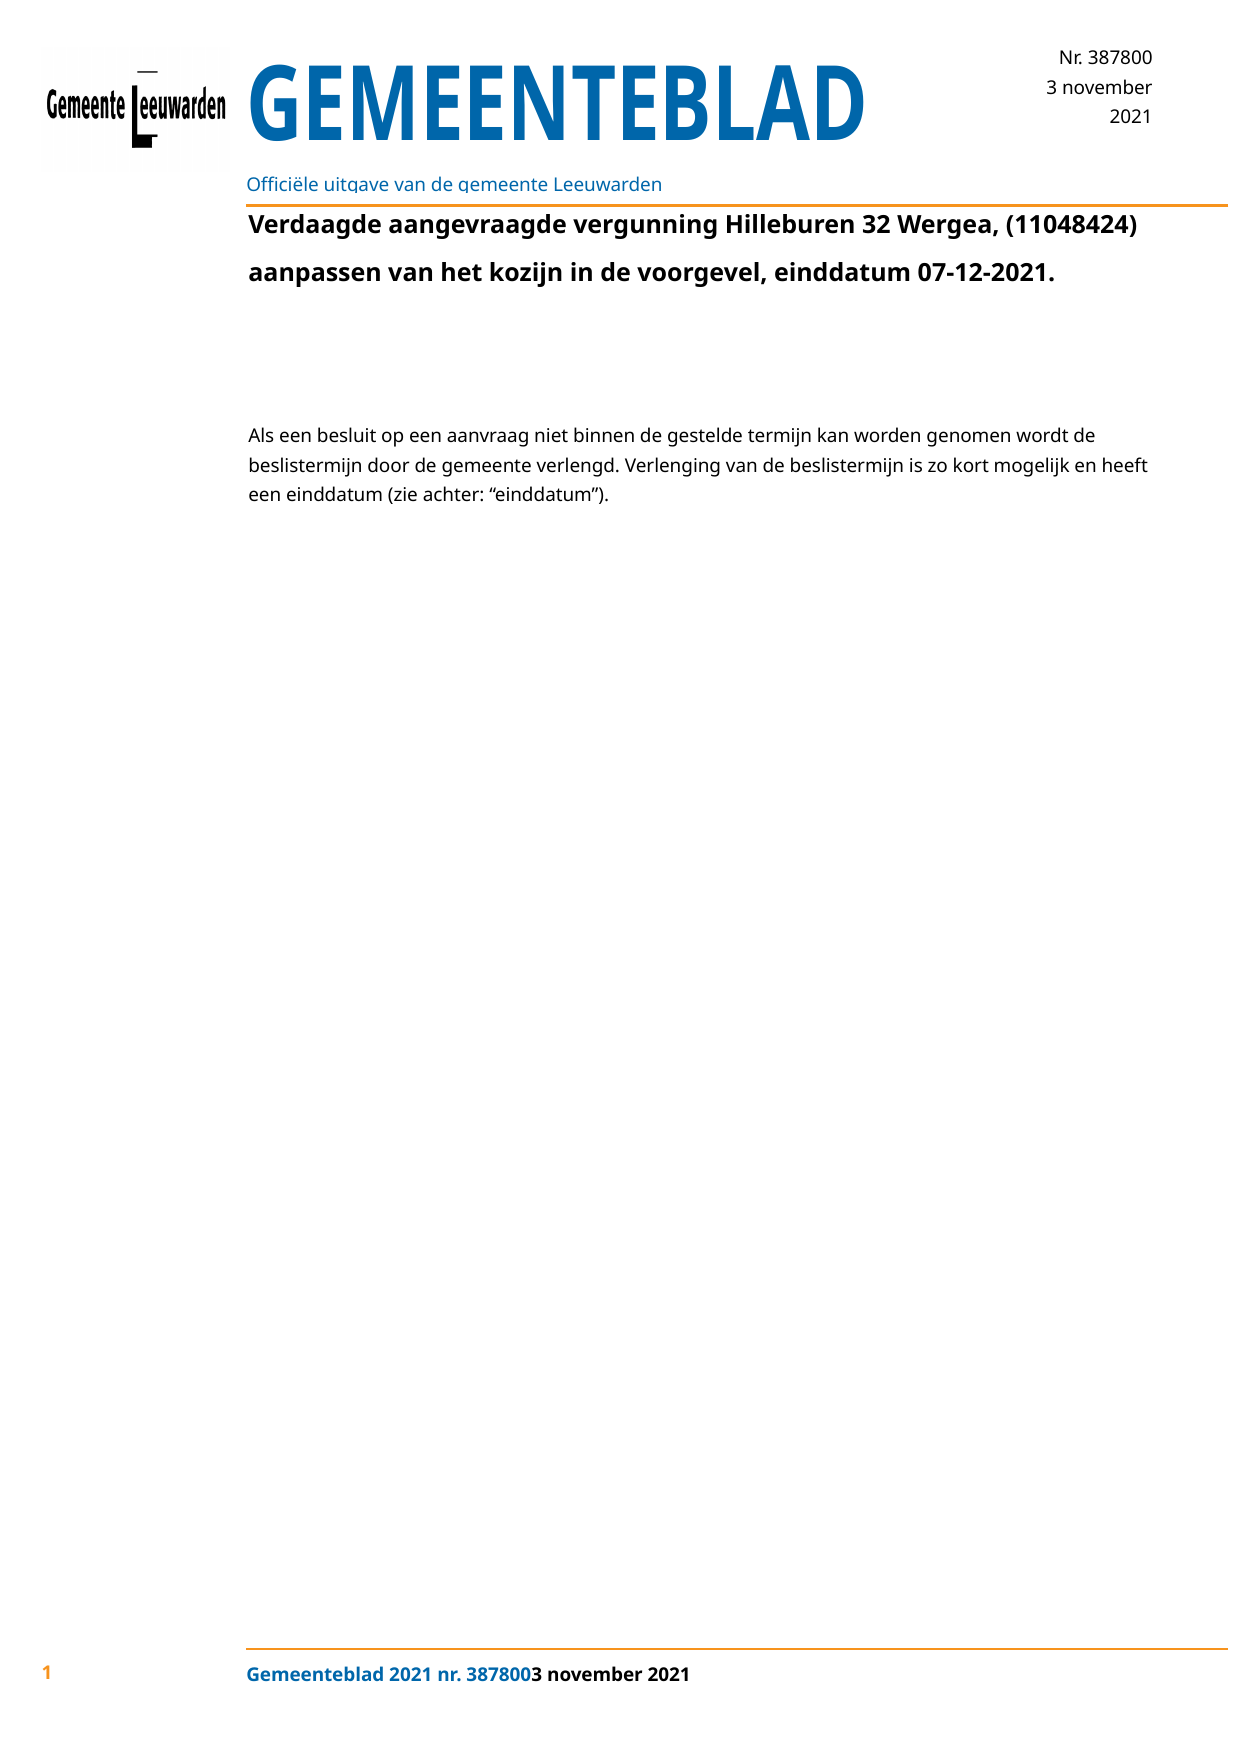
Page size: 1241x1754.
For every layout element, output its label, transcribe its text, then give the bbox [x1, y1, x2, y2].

text Als een besluit op een aanvraag niet binnen de gestelde termijn kan worden genomen wordt de beslistermijn door de gemeente verlengd. Verlenging van de beslistermijn is zo kort mogelijk en heeft een einddatum (zie achter: “einddatum”). [248, 422, 1152, 507]
picture [41, 47, 231, 172]
text Verdaagde aangevraagde vergunning Hilleburen 32 Wergea, (11048424) aanpassen van het kozijn in de voorgevel, einddatum 07-12-2021. [248, 207, 1152, 288]
